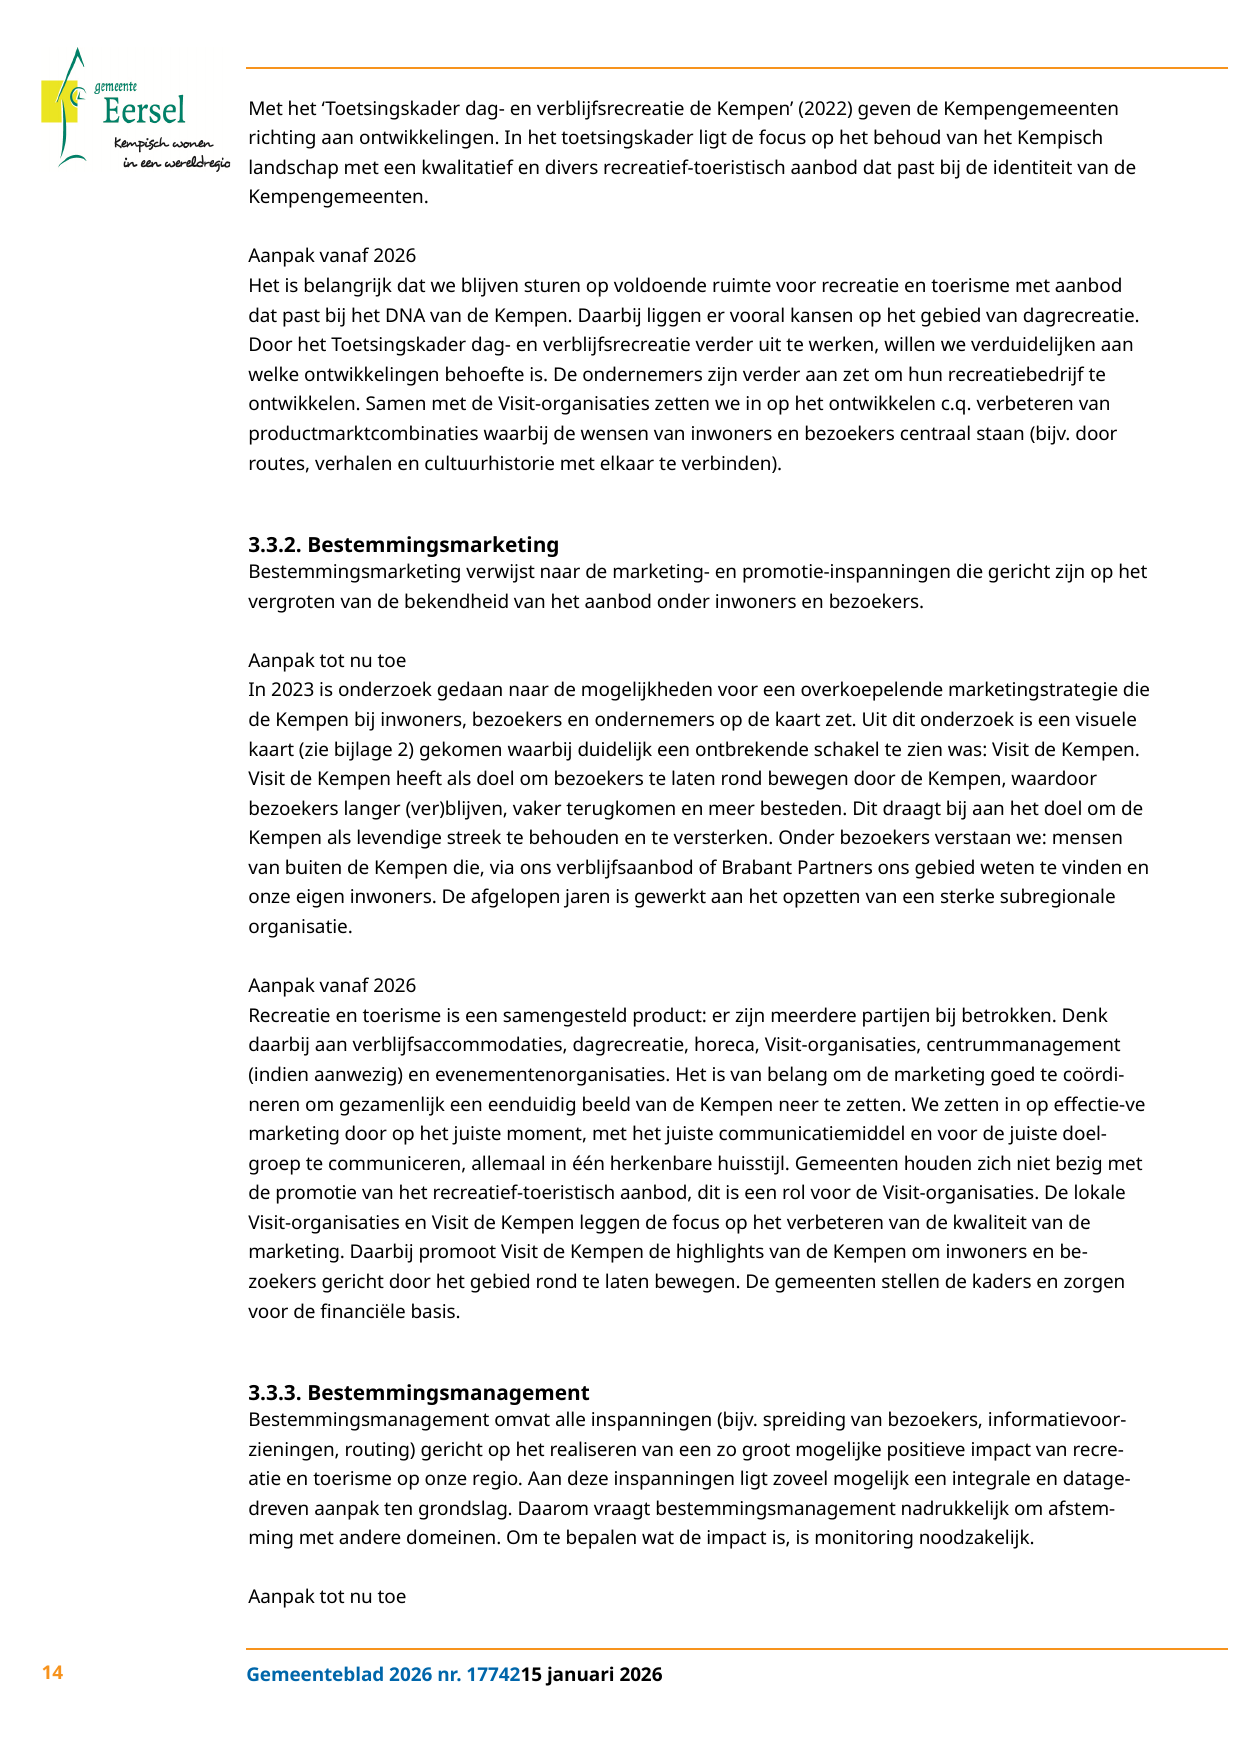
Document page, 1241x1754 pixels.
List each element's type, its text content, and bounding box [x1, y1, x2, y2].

text Aanpak vanaf 2026 [248, 243, 1152, 268]
text 3.3.3. Bestemmingsmanagement [248, 1378, 1152, 1406]
text 3.3.2. Bestemmingsmarketing [248, 530, 1152, 558]
picture [41, 47, 231, 172]
text Het is belangrijk dat we blijven sturen op voldoende ruimte voor recreatie en toerisme met aanbod dat past bij het DNA van de Kempen. Daarbij liggen er vooral kansen op het gebied van dagrecreatie. Door het Toetsingskader dag- en verblijfsrecreatie verder uit te werken, willen we verduidelijken aan welke ontwikkelingen behoefte is. De ondernemers zijn verder aan zet om hun recreatiebedrijf te ontwikkelen. Samen met de Visit-organisaties zetten we in op het ontwikkelen c.q. verbeteren van productmarktcombinaties waarbij de wensen van inwoners en bezoekers centraal staan (bijv. door routes, verhalen en cultuurhistorie met elkaar te verbinden). [248, 272, 1152, 476]
text In 2023 is onderzoek gedaan naar de mogelijkheden voor een overkoepelende marketingstrategie die de Kempen bij inwoners, bezoekers en ondernemers op de kaart zet. Uit dit onderzoek is een visuele kaart (zie bijlage 2) gekomen waarbij duidelijk een ontbrekende schakel te zien was: Visit de Kempen. Visit de Kempen heeft als doel om bezoekers te laten rond bewegen door de Kempen, waardoor bezoekers langer (ver)blijven, vaker terugkomen en meer besteden. Dit draagt bij aan het doel om de Kempen als levendige streek te behouden en te versterken. Onder bezoekers verstaan we: mensen van buiten de Kempen die, via ons verblijfsaanbod of Brabant Partners ons gebied weten te vinden en onze eigen inwoners. De afgelopen jaren is gewerkt aan het opzetten van een sterke subregionale organisatie. [248, 677, 1152, 939]
text Aanpak tot nu toe [248, 1584, 1152, 1609]
text Aanpak tot nu toe [248, 647, 1152, 673]
text Recreatie en toerisme is een samengesteld product: er zijn meerdere partijen bij betrokken. Denk daarbij aan verblijfsaccommodaties, dagrecreatie, horeca, Visit-organisaties, centrummanagement (indien aanwezig) en evenementenorganisaties. Het is van belang om de marketing goed te coördi-neren om gezamenlijk een eenduidig beeld van de Kempen neer te zetten. We zetten in op effectie-ve marketing door op het juiste moment, met het juiste communicatiemiddel en voor de juiste doel-groep te communiceren, allemaal in één herkenbare huisstijl. Gemeenten houden zich niet bezig met de promotie van het recreatief-toeristisch aanbod, dit is een rol voor de Visit-organisaties. De lokale Visit-organisaties en Visit de Kempen leggen de focus op het verbeteren van de kwaliteit van de marketing. Daarbij promoot Visit de Kempen de highlights van de Kempen om inwoners en be-zoekers gericht door het gebied rond te laten bewegen. De gemeenten stellen de kaders en zorgen voor de financiële basis. [248, 1002, 1152, 1323]
text Bestemmingsmanagement omvat alle inspanningen (bijv. spreiding van bezoekers, informatievoor-zieningen, routing) gericht op het realiseren van een zo groot mogelijke positieve impact van recre-atie en toerisme op onze regio. Aan deze inspanningen ligt zoveel mogelijk een integrale en datage-dreven aanpak ten grondslag. Daarom vraagt bestemmingsmanagement nadrukkelijk om afstem-ming met andere domeinen. Om te bepalen wat de impact is, is monitoring noodzakelijk. [248, 1406, 1152, 1550]
text Bestemmingsmarketing verwijst naar de marketing- en promotie-inspanningen die gericht zijn op het vergroten van de bekendheid van het aanbod onder inwoners en bezoekers. [248, 558, 1152, 613]
text Met het ‘Toetsingskader dag- en verblijfsrecreatie de Kempen’ (2022) geven de Kempengemeenten richting aan ontwikkelingen. In het toetsingskader ligt de focus op het behoud van het Kempisch landschap met een kwalitatief en divers recreatief-toeristisch aanbod dat past bij de identiteit van de Kempengemeenten. [248, 95, 1152, 209]
text Aanpak vanaf 2026 [248, 972, 1152, 998]
